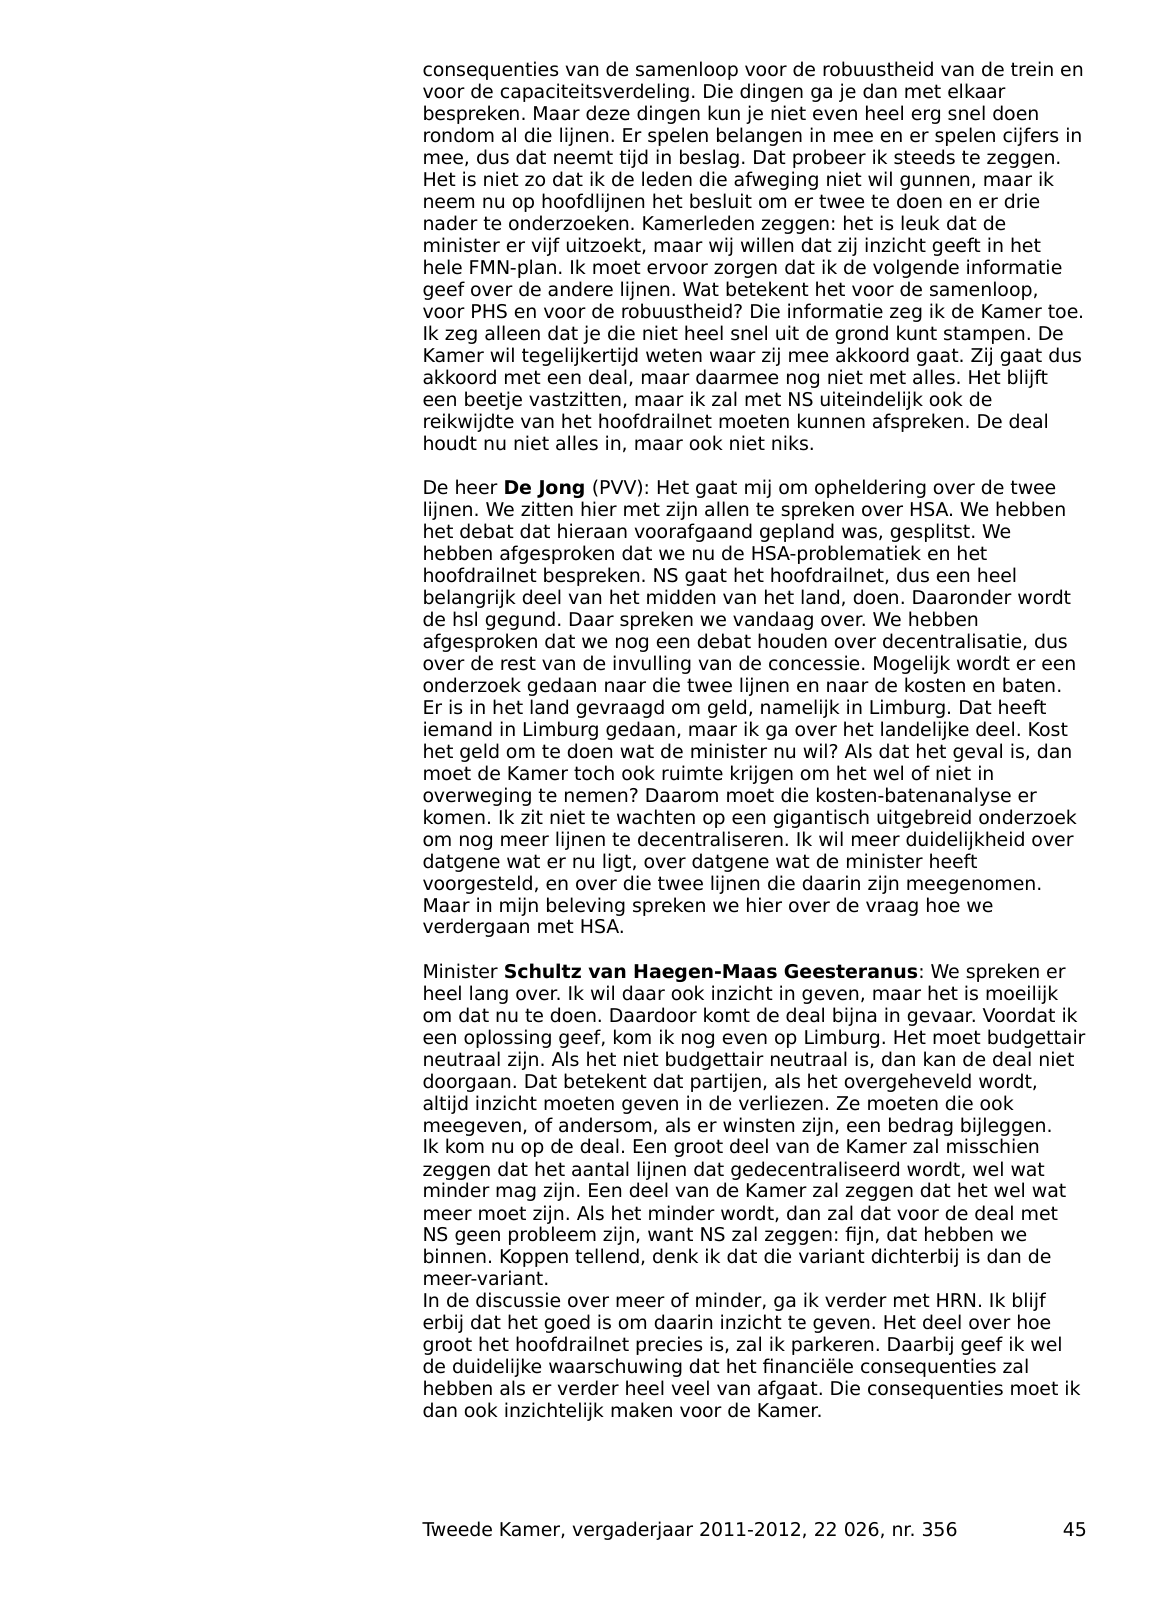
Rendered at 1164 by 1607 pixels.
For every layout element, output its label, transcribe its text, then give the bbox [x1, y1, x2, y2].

text Minister Schultz van Haegen-Maas Geesteranus: We spreken er heel lang over. Ik wil daar ook inzicht in geven, maar het is moeilijk om dat nu te doen. Daardoor komt de deal bijna in gevaar. Voordat ik een oplossing geef, kom ik nog even op Limburg. Het moet budgettair neutraal zijn. Als het niet budgettair neutraal is, dan kan de deal niet doorgaan. Dat betekent dat partijen, als het overgeheveld wordt, altijd inzicht moeten geven in de verliezen. Ze moeten die ook meegeven, of andersom, als er winsten zijn, een bedrag bijleggen. [422, 961, 1087, 1136]
text consequenties van de samenloop voor de robuustheid van de trein en voor de capaciteitsverdeling. Die dingen ga je dan met elkaar bespreken. Maar deze dingen kun je niet even heel erg snel doen rondom al die lijnen. Er spelen belangen in mee en er spelen cijfers in mee, dus dat neemt tijd in beslag. Dat probeer ik steeds te zeggen. Het is niet zo dat ik de leden die afweging niet wil gunnen, maar ik neem nu op hoofdlijnen het besluit om er twee te doen en er drie nader te onderzoeken. Kamerleden zeggen: het is leuk dat de minister er vijf uitzoekt, maar wij willen dat zij inzicht geeft in het hele FMN-plan. Ik moet ervoor zorgen dat ik de volgende informatie geef over de andere lijnen. Wat betekent het voor de samenloop, voor PHS en voor de robuustheid? Die informatie zeg ik de Kamer toe. Ik zeg alleen dat je die niet heel snel uit de grond kunt stampen. De Kamer wil tegelijkertijd weten waar zij mee akkoord gaat. Zij gaat dus akkoord met een deal, maar daarmee nog niet met alles. Het blijft een beetje vastzitten, maar ik zal met NS uiteindelijk ook de reikwijdte van het hoofdrailnet moeten kunnen afspreken. De deal houdt nu niet alles in, maar ook niet niks. [422, 59, 1087, 455]
text De heer De Jong (PVV): Het gaat mij om opheldering over de twee lijnen. We zitten hier met zijn allen te spreken over HSA. We hebben het debat dat hieraan voorafgaand gepland was, gesplitst. We hebben afgesproken dat we nu de HSA-problematiek en het hoofdrailnet bespreken. NS gaat het hoofdrailnet, dus een heel belangrijk deel van het midden van het land, doen. Daaronder wordt de hsl gegund. Daar spreken we vandaag over. We hebben afgesproken dat we nog een debat houden over decentralisatie, dus over de rest van de invulling van de concessie. Mogelijk wordt er een onderzoek gedaan naar die twee lijnen en naar de kosten en baten. Er is in het land gevraagd om geld, namelijk in Limburg. Dat heeft iemand in Limburg gedaan, maar ik ga over het landelijke deel. Kost het geld om te doen wat de minister nu wil? Als dat het geval is, dan moet de Kamer toch ook ruimte krijgen om het wel of niet in overweging te nemen? Daarom moet die kosten-batenanalyse er komen. Ik zit niet te wachten op een gigantisch uitgebreid onderzoek om nog meer lijnen te decentraliseren. Ik wil meer duidelijkheid over datgene wat er nu ligt, over datgene wat de minister heeft voorgesteld, en over die twee lijnen die daarin zijn meegenomen. Maar in mijn beleving spreken we hier over de vraag hoe we verdergaan met HSA. [422, 477, 1087, 938]
text Ik kom nu op de deal. Een groot deel van de Kamer zal misschien zeggen dat het aantal lijnen dat gedecentraliseerd wordt, wel wat minder mag zijn. Een deel van de Kamer zal zeggen dat het wel wat meer moet zijn. Als het minder wordt, dan zal dat voor de deal met NS geen probleem zijn, want NS zal zeggen: fijn, dat hebben we binnen. Koppen tellend, denk ik dat die variant dichterbij is dan de meer-variant. [422, 1136, 1087, 1290]
text In de discussie over meer of minder, ga ik verder met HRN. Ik blijf erbij dat het goed is om daarin inzicht te geven. Het deel over hoe groot het hoofdrailnet precies is, zal ik parkeren. Daarbij geef ik wel de duidelijke waarschuwing dat het financiële consequenties zal hebben als er verder heel veel van afgaat. Die consequenties moet ik dan ook inzichtelijk maken voor de Kamer. [422, 1290, 1087, 1422]
